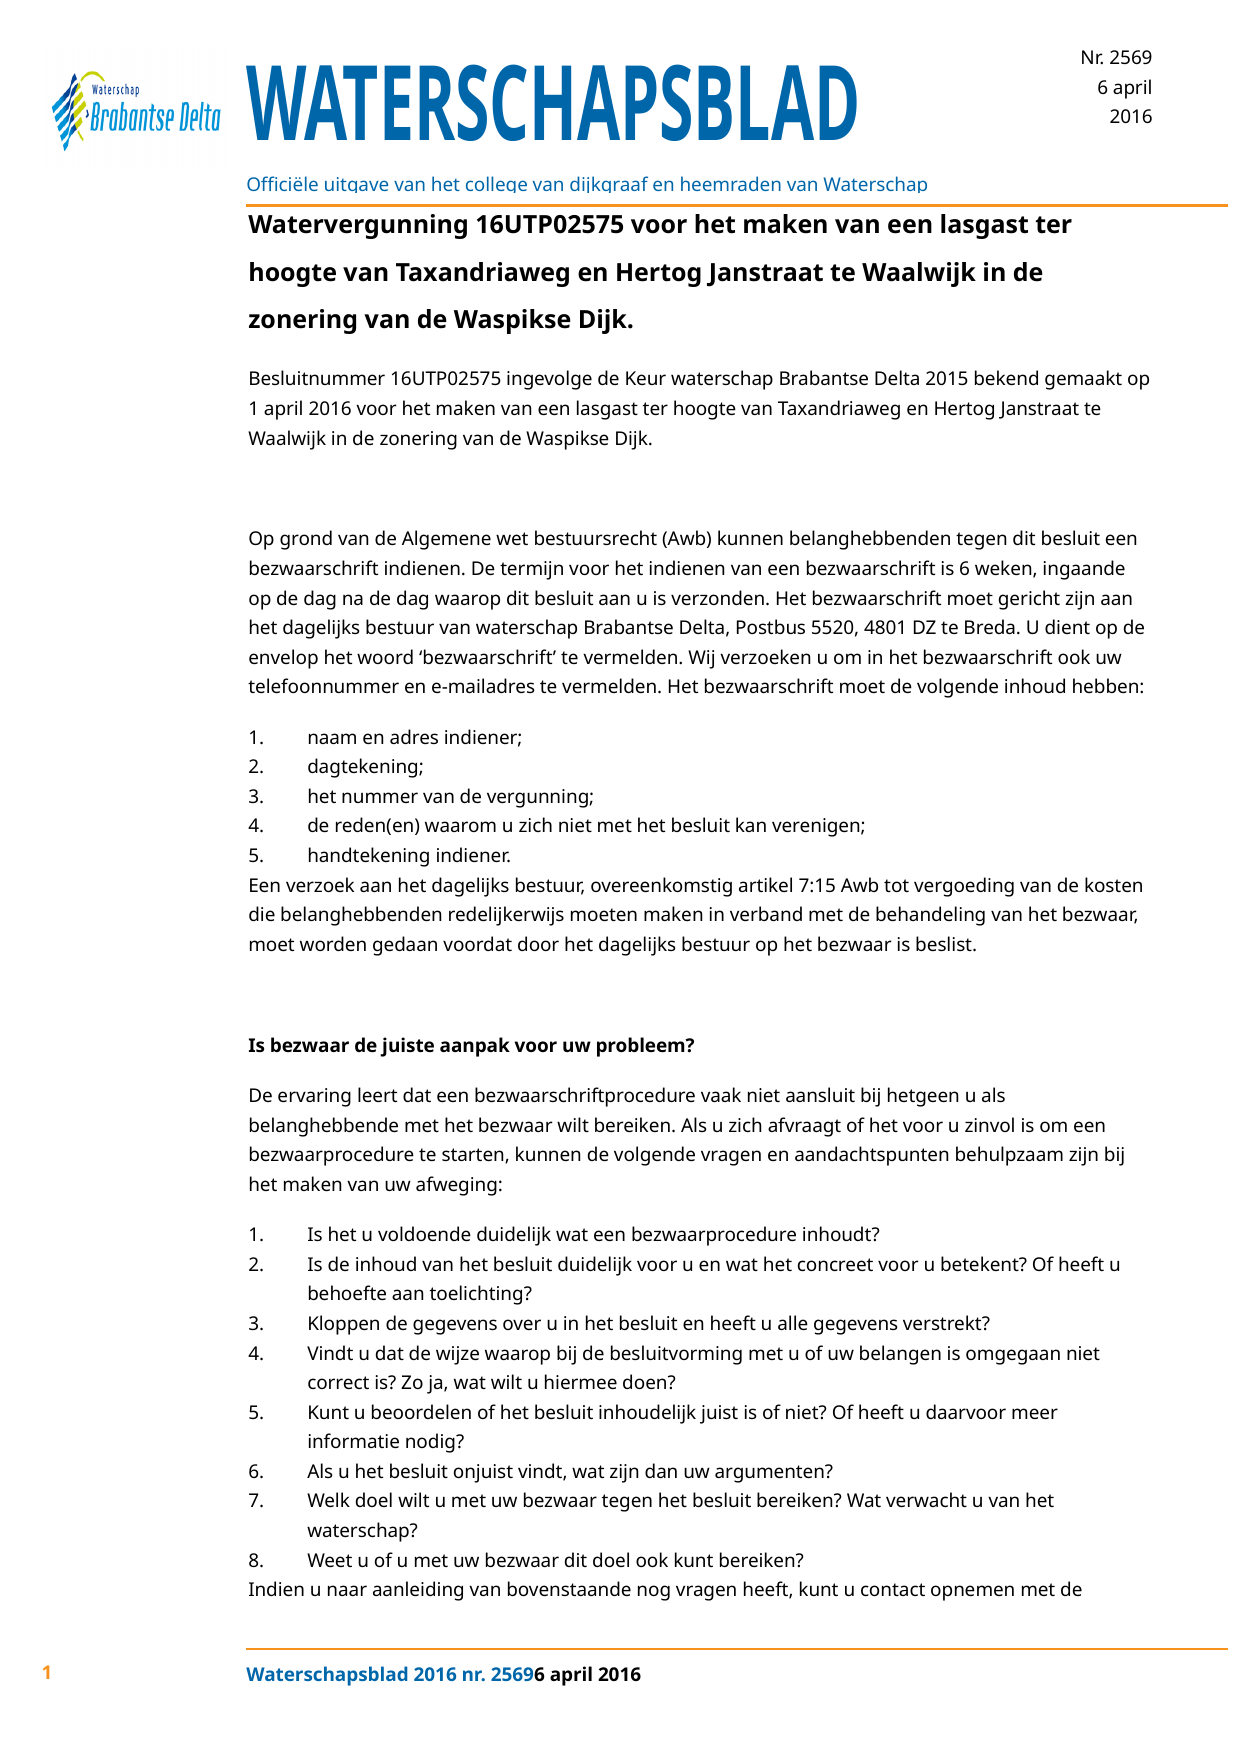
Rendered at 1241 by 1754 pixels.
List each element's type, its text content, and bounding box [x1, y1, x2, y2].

list Weet u of u met uw bezwaar dit doel ook kunt bereiken? [248, 1547, 1152, 1572]
list Welk doel wilt u met uw bezwaar tegen het besluit bereiken? Wat verwacht u van het waterschap? [248, 1488, 1152, 1543]
picture [41, 47, 231, 172]
text Watervergunning 16UTP02575 voor het maken van een lasgast ter hoogte van Taxandriaweg en Hertog Janstraat te Waalwijk in de zonering van de Waspikse Dijk. [248, 207, 1152, 336]
list het nummer van de vergunning; [248, 783, 1152, 809]
list handtekening indiener. [248, 842, 1152, 868]
list Is de inhoud van het besluit duidelijk voor u en wat het concreet voor u betekent? Of heeft u behoefte aan toelichting? [248, 1251, 1152, 1306]
list de reden(en) waarom u zich niet met het besluit kan verenigen; [248, 813, 1152, 838]
text Indien u naar aanleiding van bovenstaande nog vragen heeft, kunt u contact opnemen met de [248, 1576, 1152, 1602]
text Een verzoek aan het dagelijks bestuur, overeenkomstig artikel 7:15 Awb tot vergoeding van de kosten die belanghebbenden redelijkerwijs moeten maken in verband met de behandeling van het bezwaar, moet worden gedaan voordat door het dagelijks bestuur op het bezwaar is beslist. [248, 872, 1152, 957]
list Is het u voldoende duidelijk wat een bezwaarprocedure inhoudt? [248, 1221, 1152, 1247]
text De ervaring leert dat een bezwaarschriftprocedure vaak niet aansluit bij hetgeen u als belanghebbende met het bezwaar wilt bereiken. Als u zich afvraagt of het voor u zinvol is om een bezwaarprocedure te starten, kunnen de volgende vragen en aandachtspunten behulpzaam zijn bij het maken van uw afweging: [248, 1082, 1152, 1197]
list dagtekening; [248, 753, 1152, 779]
list Als u het besluit onjuist vindt, wat zijn dan uw argumenten? [248, 1458, 1152, 1484]
list naam en adres indiener; [248, 724, 1152, 749]
list Kunt u beoordelen of het besluit inhoudelijk juist is of niet? Of heeft u daarvoor meer informatie nodig? [248, 1399, 1152, 1454]
list Vindt u dat de wijze waarop bij de besluitvorming met u of uw belangen is omgegaan niet correct is? Zo ja, wat wilt u hiermee doen? [248, 1340, 1152, 1395]
list Kloppen de gegevens over u in het besluit en heeft u alle gegevens verstrekt? [248, 1310, 1152, 1336]
text Besluitnummer 16UTP02575 ingevolge de Keur waterschap Brabantse Delta 2015 bekend gemaakt op 1 april 2016 voor het maken van een lasgast ter hoogte van Taxandriaweg en Hertog Janstraat te Waalwijk in de zonering van de Waspikse Dijk. [248, 366, 1152, 450]
text Op grond van de Algemene wet bestuursrecht (Awb) kunnen belanghebbenden tegen dit besluit een bezwaarschrift indienen. De termijn voor het indienen van een bezwaarschrift is 6 weken, ingaande op de dag na de dag waarop dit besluit aan u is verzonden. Het bezwaarschrift moet gericht zijn aan het dagelijks bestuur van waterschap Brabantse Delta, Postbus 5520, 4801 DZ te Breda. U dient op de envelop het woord ‘bezwaarschrift’ te vermelden. Wij verzoeken u om in het bezwaarschrift ook uw telefoonnummer en e‑mailadres te vermelden. Het bezwaarschrift moet de volgende inhoud hebben: [248, 526, 1152, 699]
text Is bezwaar de juiste aanpak voor uw probleem? [248, 1032, 1152, 1057]
